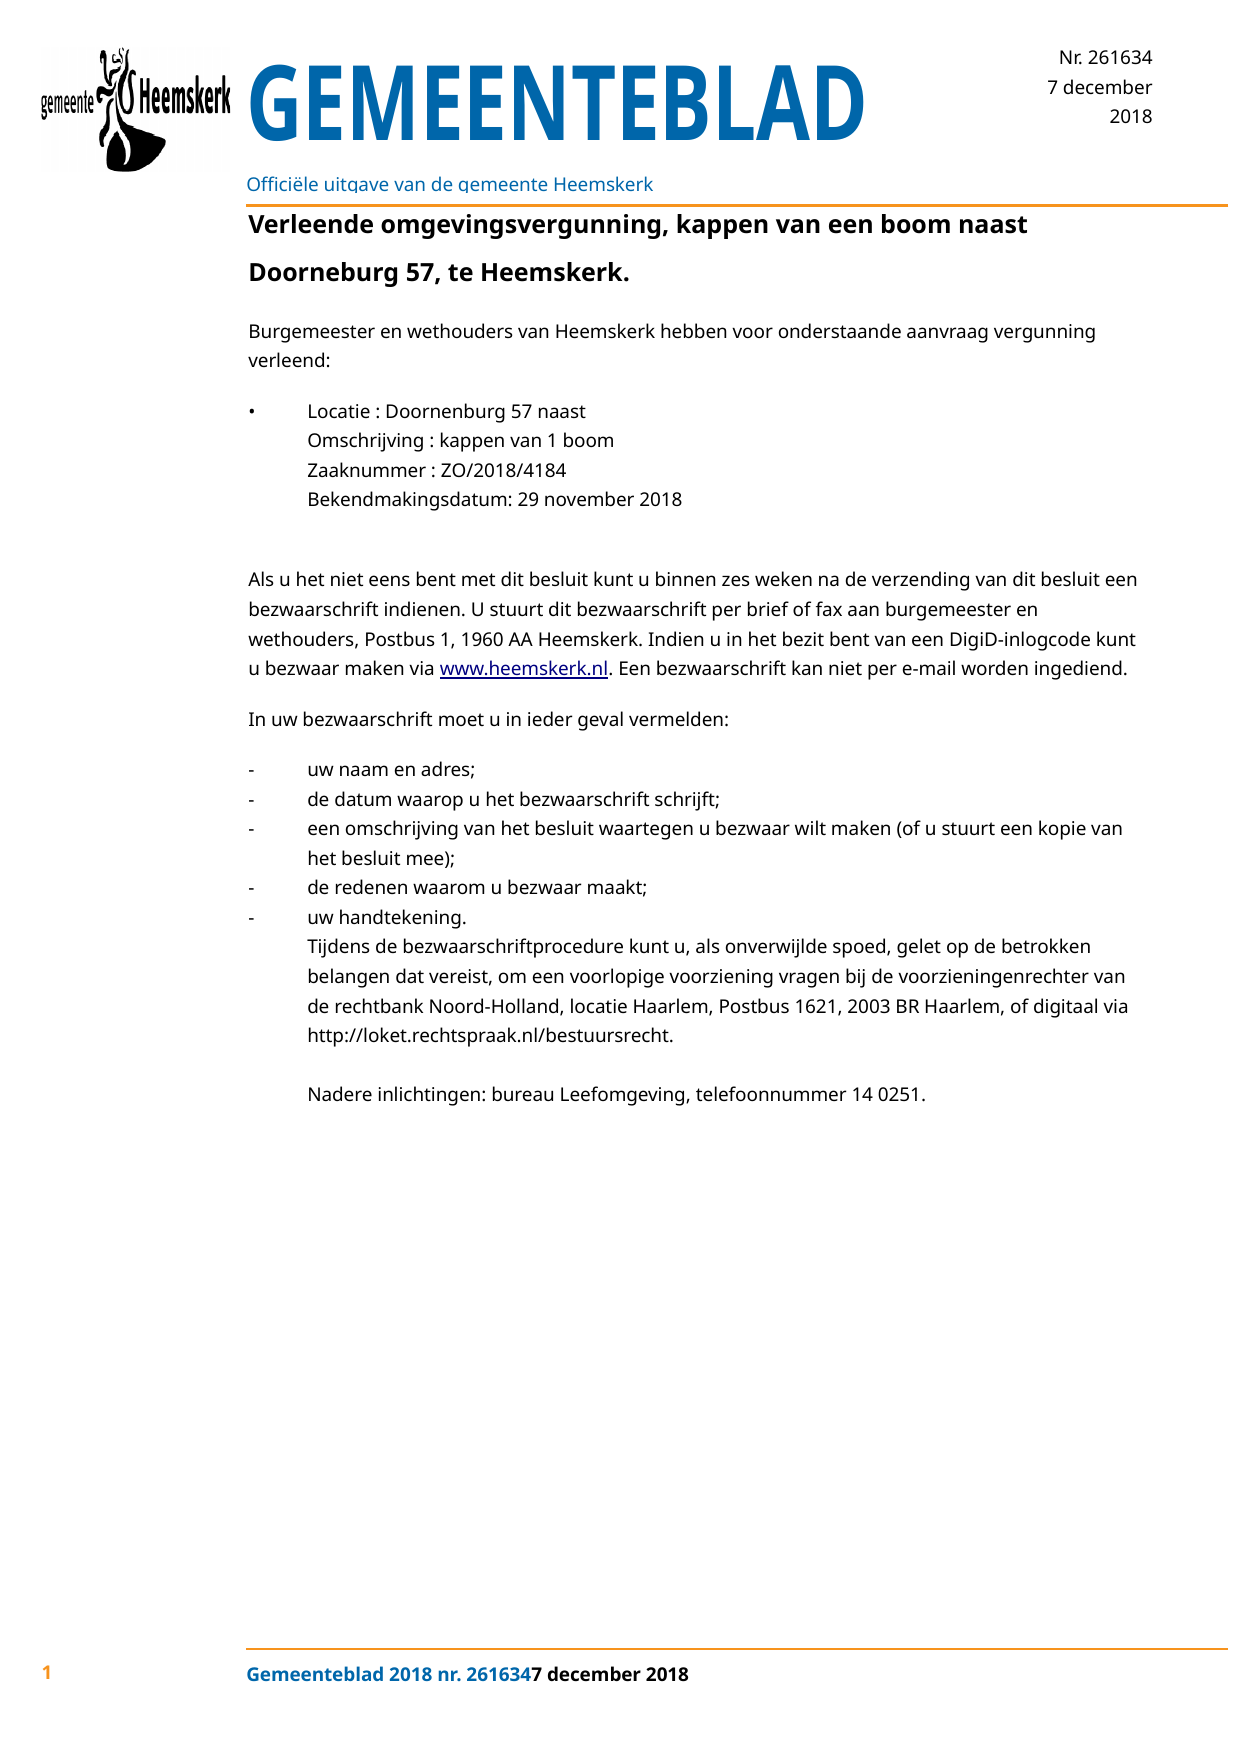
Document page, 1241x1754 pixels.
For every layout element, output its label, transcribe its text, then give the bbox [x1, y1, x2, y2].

list Zaaknummer : ZO/2018/4184 [248, 457, 1152, 483]
list Locatie : Doornenburg 57 naast [248, 398, 1152, 424]
list Omschrijving : kappen van 1 boom [248, 427, 1152, 453]
list de redenen waarom u bezwaar maakt; [248, 874, 1152, 900]
list Bekendmakingsdatum: 29 november 2018 [248, 487, 1152, 512]
text Verleende omgevingsvergunning, kappen van een boom naast Doorneburg 57, te Heemskerk. [248, 207, 1152, 288]
list uw handtekening. [248, 904, 1152, 930]
text In uw bezwaarschrift moet u in ieder geval vermelden: [248, 706, 1152, 732]
list Nadere inlichtingen: bureau Leefomgeving, telefoonnummer 14 0251. [248, 1082, 1152, 1107]
list uw naam en adres; [248, 756, 1152, 782]
list Tijdens de bezwaarschriftprocedure kunt u, als onverwijlde spoed, gelet op de betrokken belangen dat vereist, om een voorlopige voorziening vragen bij de voorzieningenrechter van de rechtbank Noord-Holland, locatie Haarlem, Postbus 1621, 2003 BR Haarlem, of digitaal via http://loket.rechtspraak.nl/bestuursrecht. [248, 934, 1152, 1048]
list een omschrijving van het besluit waartegen u bezwaar wilt maken (of u stuurt een kopie van het besluit mee); [248, 815, 1152, 871]
list de datum waarop u het bezwaarschrift schrijft; [248, 786, 1152, 812]
text Als u het niet eens bent met dit besluit kunt u binnen zes weken na de verzending van dit besluit een bezwaarschrift indienen. U stuurt dit bezwaarschrift per brief of fax aan burgemeester en wethouders, Postbus 1, 1960 AA Heemskerk. Indien u in het bezit bent van een DigiD-inlogcode kunt u bezwaar maken via www.heemskerk.nl. Een bezwaarschrift kan niet per e-mail worden ingediend. [248, 567, 1152, 681]
text Burgemeester en wethouders van Heemskerk hebben voor onderstaande aanvraag vergunning verleend: [248, 318, 1152, 373]
picture [41, 47, 231, 172]
